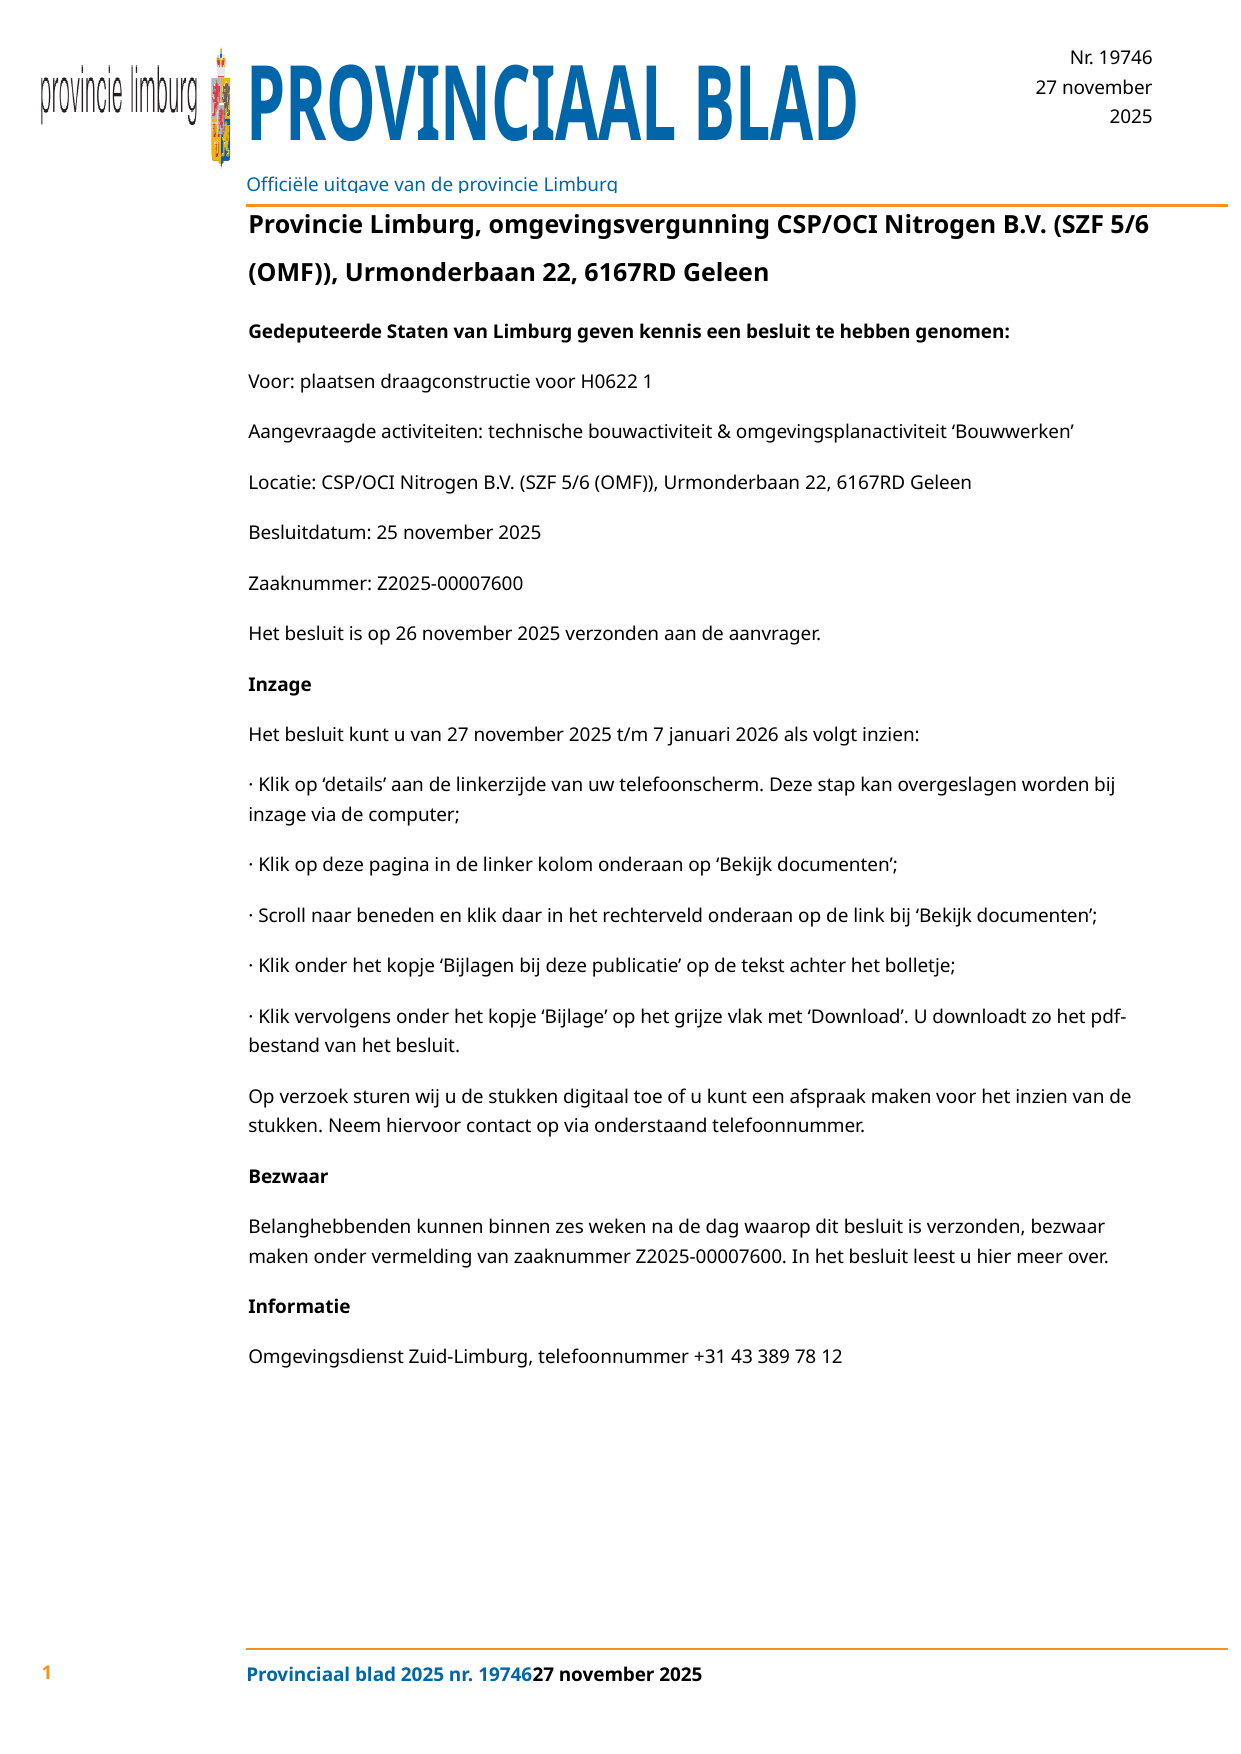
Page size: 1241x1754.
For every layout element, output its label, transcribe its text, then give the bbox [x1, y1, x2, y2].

text Besluitdatum: 25 november 2025 [248, 519, 1152, 545]
text Zaaknummer: Z2025-00007600 [248, 570, 1152, 596]
text Locatie: CSP/OCI Nitrogen B.V. (SZF 5/6 (OMF)), Urmonderbaan 22, 6167RD Geleen [248, 469, 1152, 495]
text · Klik vervolgens onder het kopje ‘Bijlage’ op het grijze vlak met ‘Download’. U downloadt zo het pdf-bestand van het besluit. [248, 1003, 1152, 1058]
text Het besluit kunt u van 27 november 2025 t/m 7 januari 2026 als volgt inzien: [248, 721, 1152, 747]
text · Klik op deze pagina in de linker kolom onderaan op ‘Bekijk documenten’; [248, 852, 1152, 877]
text Bezwaar [248, 1163, 1152, 1189]
text Belanghebbenden kunnen binnen zes weken na de dag waarop dit besluit is verzonden, bezwaar maken onder vermelding van zaaknummer Z2025-00007600. In het besluit leest u hier meer over. [248, 1213, 1152, 1269]
text · Klik onder het kopje ‘Bijlagen bij deze publicatie’ op de tekst achter het bolletje; [248, 952, 1152, 978]
text Het besluit is op 26 november 2025 verzonden aan de aanvrager. [248, 620, 1152, 646]
text · Klik op ‘details’ aan de linkerzijde van uw telefoonscherm. Deze stap kan overgeslagen worden bij inzage via de computer; [248, 772, 1152, 827]
text Inzage [248, 671, 1152, 697]
text Gedeputeerde Staten van Limburg geven kennis een besluit te hebben genomen: [248, 318, 1152, 344]
text Omgevingsdienst Zuid-Limburg, telefoonnummer +31 43 389 78 12 [248, 1344, 1152, 1369]
text Provincie Limburg, omgevingsvergunning CSP/OCI Nitrogen B.V. (SZF 5/6 (OMF)), Urmonderbaan 22, 6167RD Geleen [248, 207, 1152, 288]
text Aangevraagde activiteiten: technische bouwactiviteit & omgevingsplanactiviteit ‘Bouwwerken’ [248, 419, 1152, 444]
picture [41, 47, 231, 172]
text Informatie [248, 1293, 1152, 1319]
text Op verzoek sturen wij u de stukken digitaal toe of u kunt een afspraak maken voor het inzien van de stukken. Neem hiervoor contact op via onderstaand telefoonnummer. [248, 1083, 1152, 1138]
text Voor: plaatsen draagconstructie voor H0622 1 [248, 368, 1152, 394]
text · Scroll naar beneden en klik daar in het rechterveld onderaan op de link bij ‘Bekijk documenten’; [248, 902, 1152, 928]
